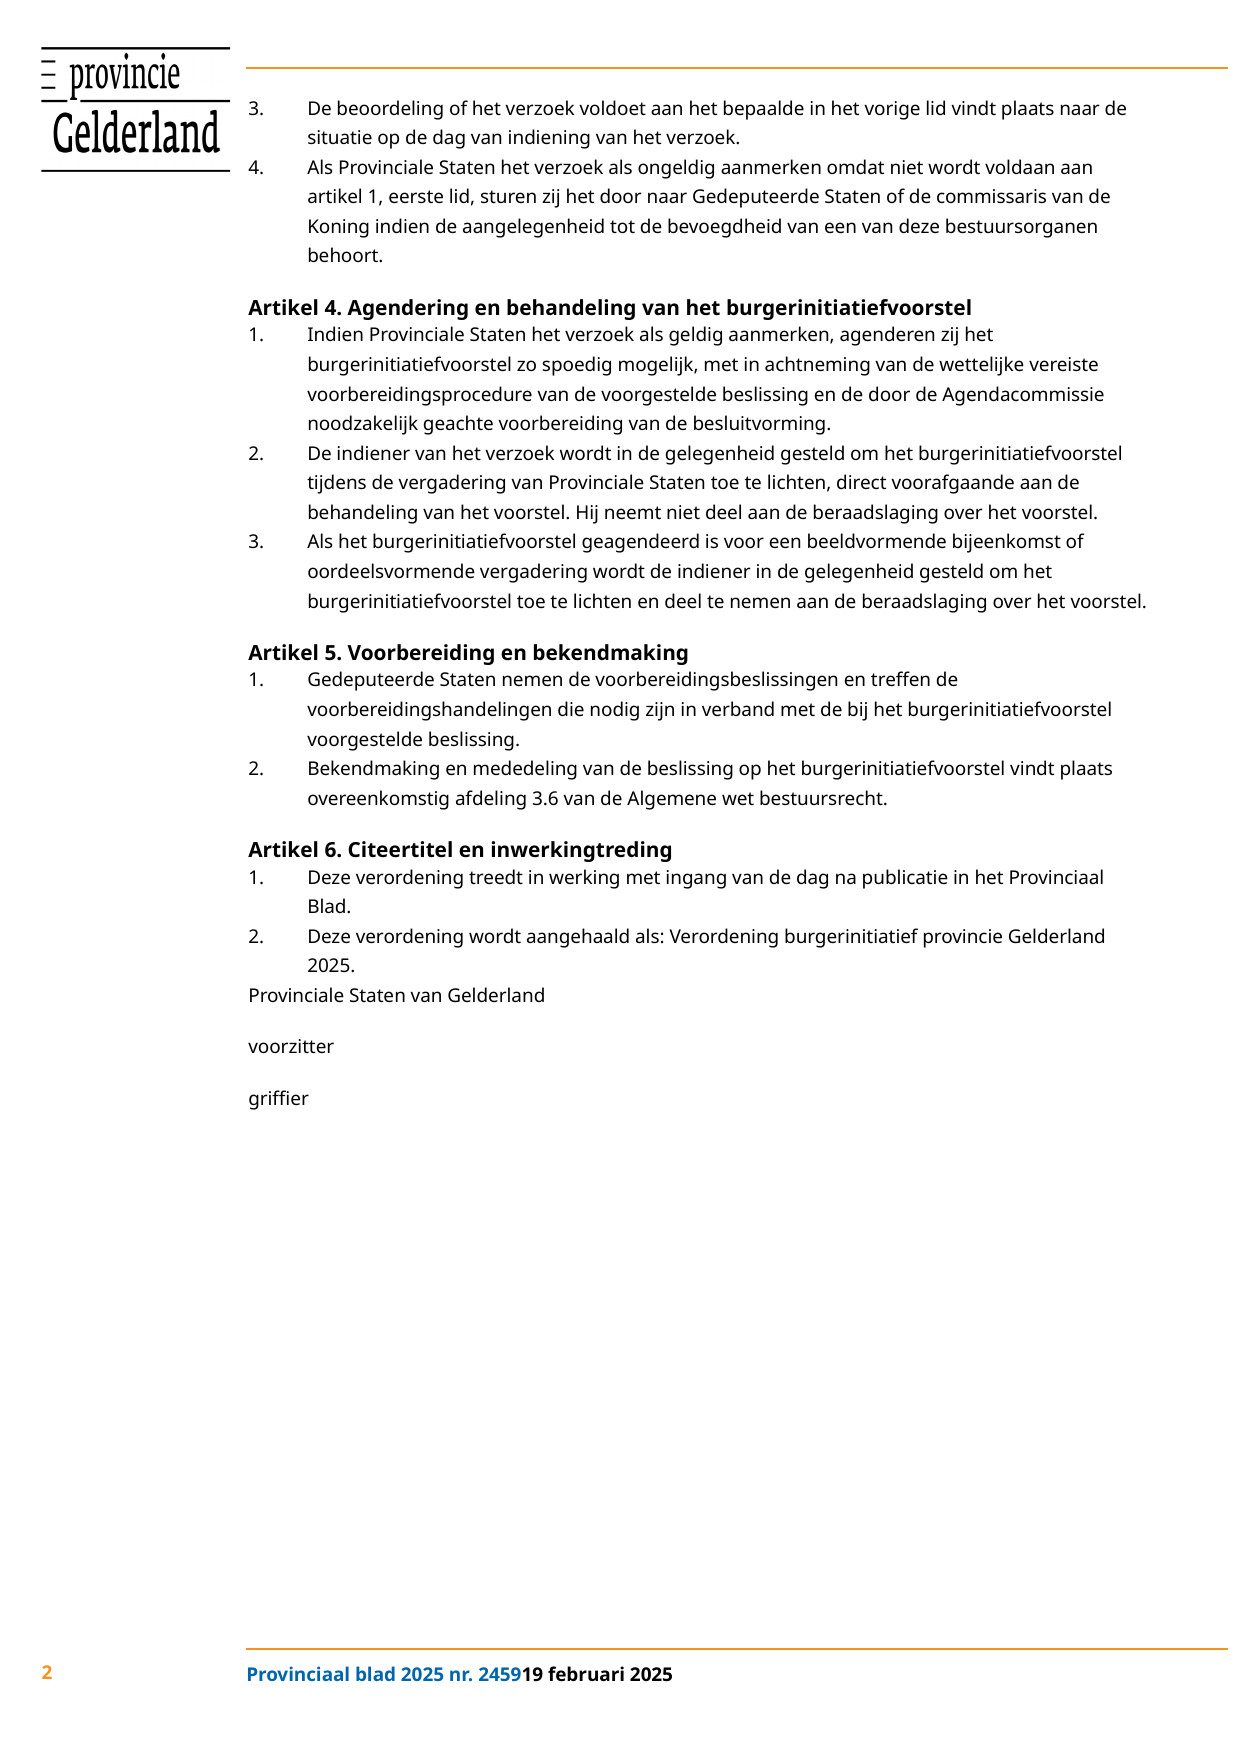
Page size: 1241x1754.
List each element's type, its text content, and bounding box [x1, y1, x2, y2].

text Artikel 4. Agendering en behandeling van het burgerinitiatiefvoorstel [248, 293, 1152, 322]
text Artikel 6. Citeertitel en inwerkingtreding [248, 835, 1152, 864]
text griffier [248, 1085, 1152, 1111]
picture [41, 47, 231, 172]
list Bekendmaking en mededeling van de beslissing op het burgerinitiatiefvoorstel vindt plaats overeenkomstig afdeling 3.6 van de Algemene wet bestuursrecht. [248, 755, 1152, 811]
list Deze verordening treedt in werking met ingang van de dag na publicatie in het Provinciaal Blad. [248, 864, 1152, 919]
list Indien Provinciale Staten het verzoek als geldig aanmerken, agenderen zij het burgerinitiatiefvoorstel zo spoedig mogelijk, met in achtneming van de wettelijke vereiste voorbereidingsprocedure van de voorgestelde beslissing en de door de Agendacommissie noodzakelijk geachte voorbereiding van de besluitvorming. [248, 322, 1152, 436]
list Deze verordening wordt aangehaald als: Verordening burgerinitiatief provincie Gelderland 2025. [248, 923, 1152, 978]
text Artikel 5. Voorbereiding en bekendmaking [248, 638, 1152, 667]
list Gedeputeerde Staten nemen de voorbereidingsbeslissingen en treffen de voorbereidingshandelingen die nodig zijn in verband met de bij het burgerinitiatiefvoorstel voorgestelde beslissing. [248, 667, 1152, 752]
list De beoordeling of het verzoek voldoet aan het bepaalde in het vorige lid vindt plaats naar de situatie op de dag van indiening van het verzoek. [248, 95, 1152, 150]
list De indiener van het verzoek wordt in de gelegenheid gesteld om het burgerinitiatiefvoorstel tijdens de vergadering van Provinciale Staten toe te lichten, direct voorafgaande aan de behandeling van het voorstel. Hij neemt niet deel aan de beraadslaging over het voorstel. [248, 440, 1152, 525]
list Als Provinciale Staten het verzoek als ongeldig aanmerken omdat niet wordt voldaan aan artikel 1, eerste lid, sturen zij het door naar Gedeputeerde Staten of de commissaris van de Koning indien de aangelegenheid tot de bevoegdheid van een van deze bestuursorganen behoort. [248, 154, 1152, 268]
text Provinciale Staten van Gelderland [248, 982, 1152, 1008]
text voorzitter [248, 1034, 1152, 1059]
list Als het burgerinitiatiefvoorstel geagendeerd is voor een beeldvormende bijeenkomst of oordeelsvormende vergadering wordt de indiener in de gelegenheid gesteld om het burgerinitiatiefvoorstel toe te lichten en deel te nemen aan de beraadslaging over het voorstel. [248, 529, 1152, 613]
